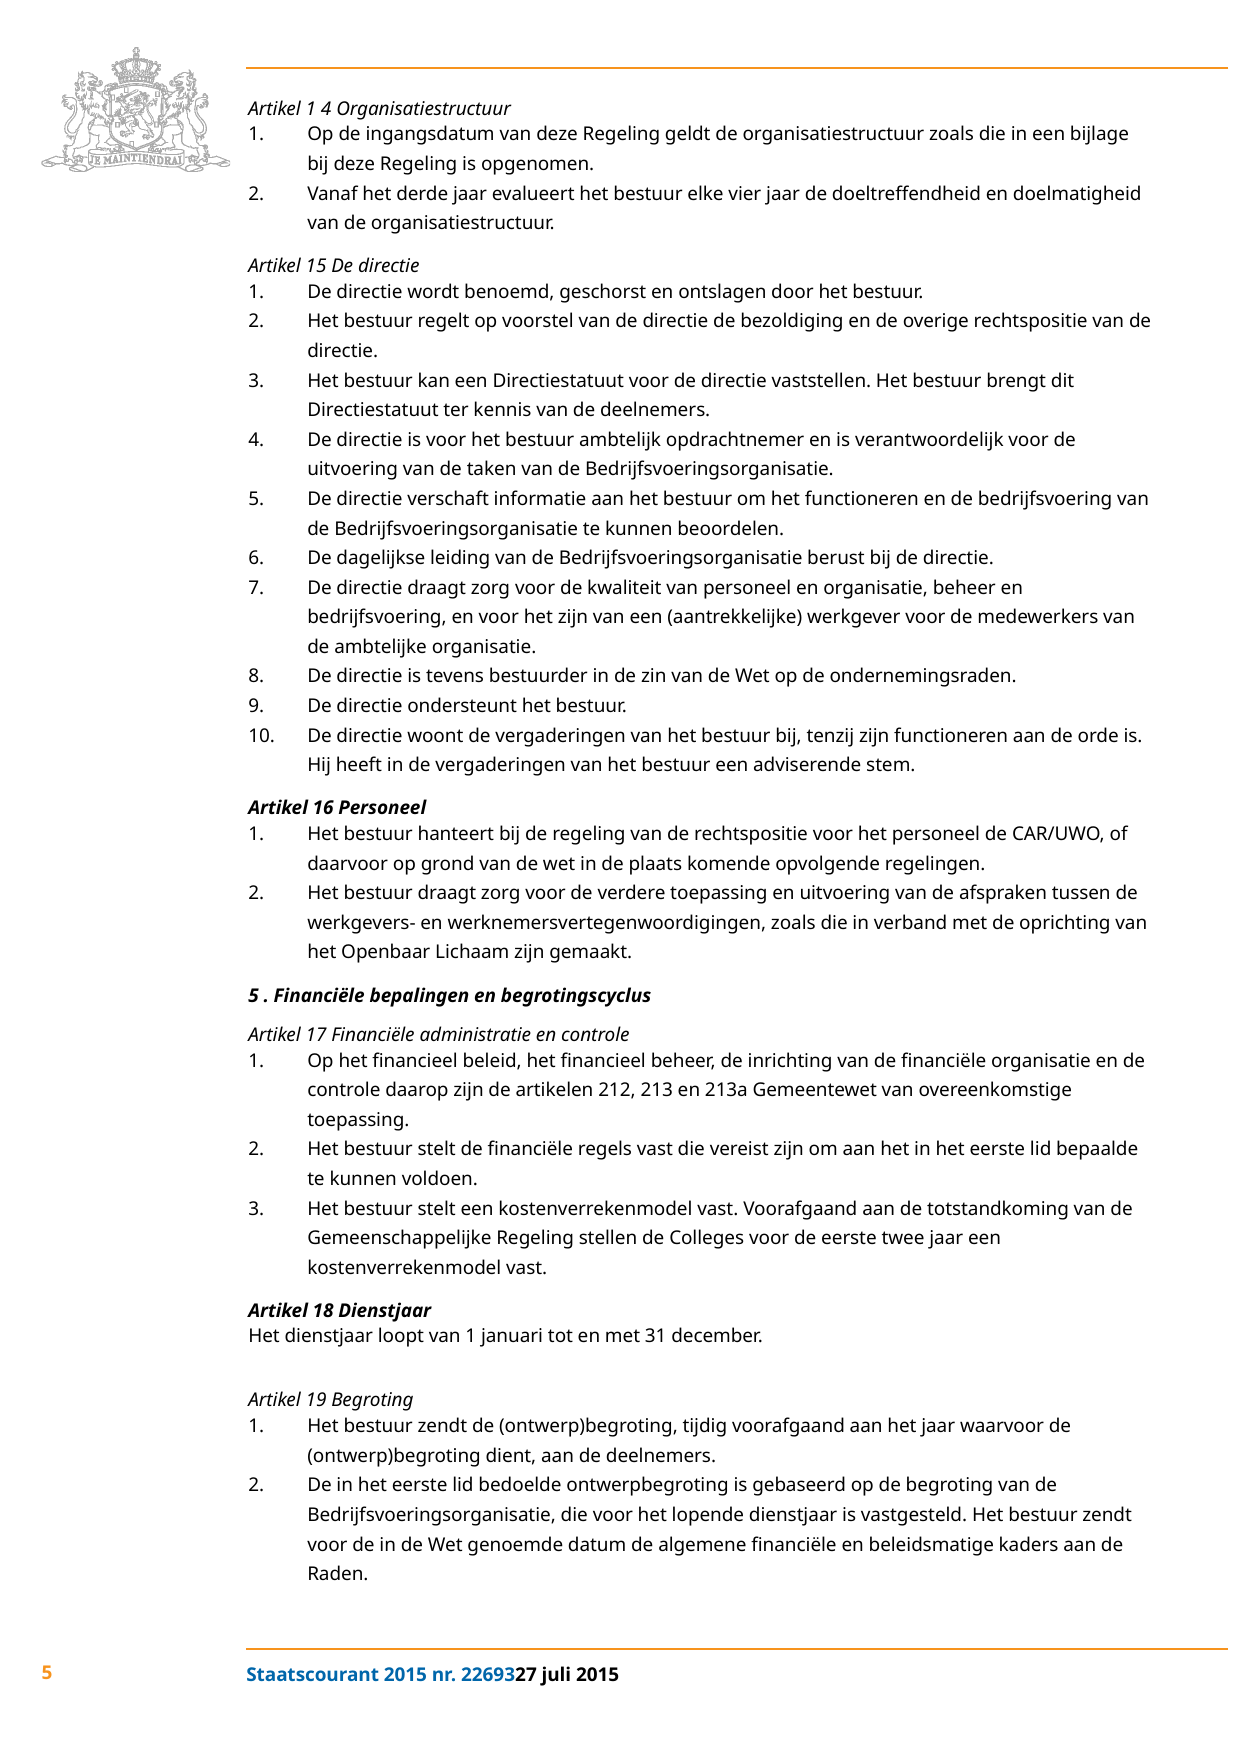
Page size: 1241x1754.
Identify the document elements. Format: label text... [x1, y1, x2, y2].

text Artikel 1 4 Organisatiestructuur [248, 95, 1152, 121]
list Het bestuur stelt een kostenverrekenmodel vast. Voorafgaand aan de totstandkoming van de Gemeenschappelijke Regeling stellen de Colleges voor de eerste twee jaar een kostenverrekenmodel vast. [248, 1195, 1152, 1279]
list De directie is tevens bestuurder in de zin van de Wet op de ondernemingsraden. [248, 663, 1152, 688]
list Op het financieel beleid, het financieel beheer, de inrichting van de financiële organisatie en de controle daarop zijn de artikelen 212, 213 en 213a Gemeentewet van overeenkomstige toepassing. [248, 1047, 1152, 1132]
list Het bestuur kan een Directiestatuut voor de directie vaststellen. Het bestuur brengt dit Directiestatuut ter kennis van de deelnemers. [248, 367, 1152, 422]
list Op de ingangsdatum van deze Regeling geldt de organisatiestructuur zoals die in een bijlage bij deze Regeling is opgenomen. [248, 121, 1152, 176]
picture [41, 47, 231, 172]
text Artikel 17 Financiële administratie en controle [248, 1021, 1152, 1047]
list Het bestuur zendt de (ontwerp)begroting, tijdig voorafgaand aan het jaar waarvoor de (ontwerp)begroting dient, aan de deelnemers. [248, 1412, 1152, 1468]
text 5 . Financiële bepalingen en begrotingscyclus [248, 982, 1152, 1007]
list De directie wordt benoemd, geschorst en ontslagen door het bestuur. [248, 278, 1152, 304]
list De directie verschaft informatie aan het bestuur om het functioneren en de bedrijfsvoering van de Bedrijfsvoeringsorganisatie te kunnen beoordelen. [248, 485, 1152, 541]
text Artikel 15 De directie [248, 252, 1152, 278]
list De directie draagt zorg voor de kwaliteit van personeel en organisatie, beheer en bedrijfsvoering, en voor het zijn van een (aantrekkelijke) werkgever voor de medewerkers van de ambtelijke organisatie. [248, 574, 1152, 659]
text Artikel 18 Dienstjaar [248, 1297, 1152, 1323]
list Het bestuur draagt zorg voor de verdere toepassing en uitvoering van de afspraken tussen de werkgevers- en werknemersvertegenwoordigingen, zoals die in verband met de oprichting van het Openbaar Lichaam zijn gemaakt. [248, 879, 1152, 964]
list De directie ondersteunt het bestuur. [248, 692, 1152, 718]
list Het bestuur regelt op voorstel van de directie de bezoldiging en de overige rechtspositie van de directie. [248, 308, 1152, 363]
text Het dienstjaar loopt van 1 januari tot en met 31 december. [248, 1323, 1152, 1348]
list De in het eerste lid bedoelde ontwerpbegroting is gebaseerd op de begroting van de Bedrijfsvoeringsorganisatie, die voor het lopende dienstjaar is vastgesteld. Het bestuur zendt voor de in de Wet genoemde datum de algemene financiële en beleidsmatige kaders aan de Raden. [248, 1472, 1152, 1586]
list Het bestuur hanteert bij de regeling van de rechtspositie voor het personeel de CAR/UWO, of daarvoor op grond van de wet in de plaats komende opvolgende regelingen. [248, 820, 1152, 876]
list Vanaf het derde jaar evalueert het bestuur elke vier jaar de doeltreffendheid en doelmatigheid van de organisatiestructuur. [248, 180, 1152, 235]
text Artikel 19 Begroting [248, 1387, 1152, 1412]
list De directie woont de vergaderingen van het bestuur bij, tenzij zijn functioneren aan de orde is. Hij heeft in de vergaderingen van het bestuur een adviserende stem. [248, 722, 1152, 777]
list De directie is voor het bestuur ambtelijk opdrachtnemer en is verantwoordelijk voor de uitvoering van de taken van de Bedrijfsvoeringsorganisatie. [248, 426, 1152, 481]
list Het bestuur stelt de financiële regels vast die vereist zijn om aan het in het eerste lid bepaalde te kunnen voldoen. [248, 1136, 1152, 1191]
text Artikel 16 Personeel [248, 794, 1152, 820]
list De dagelijkse leiding van de Bedrijfsvoeringsorganisatie berust bij de directie. [248, 544, 1152, 570]
